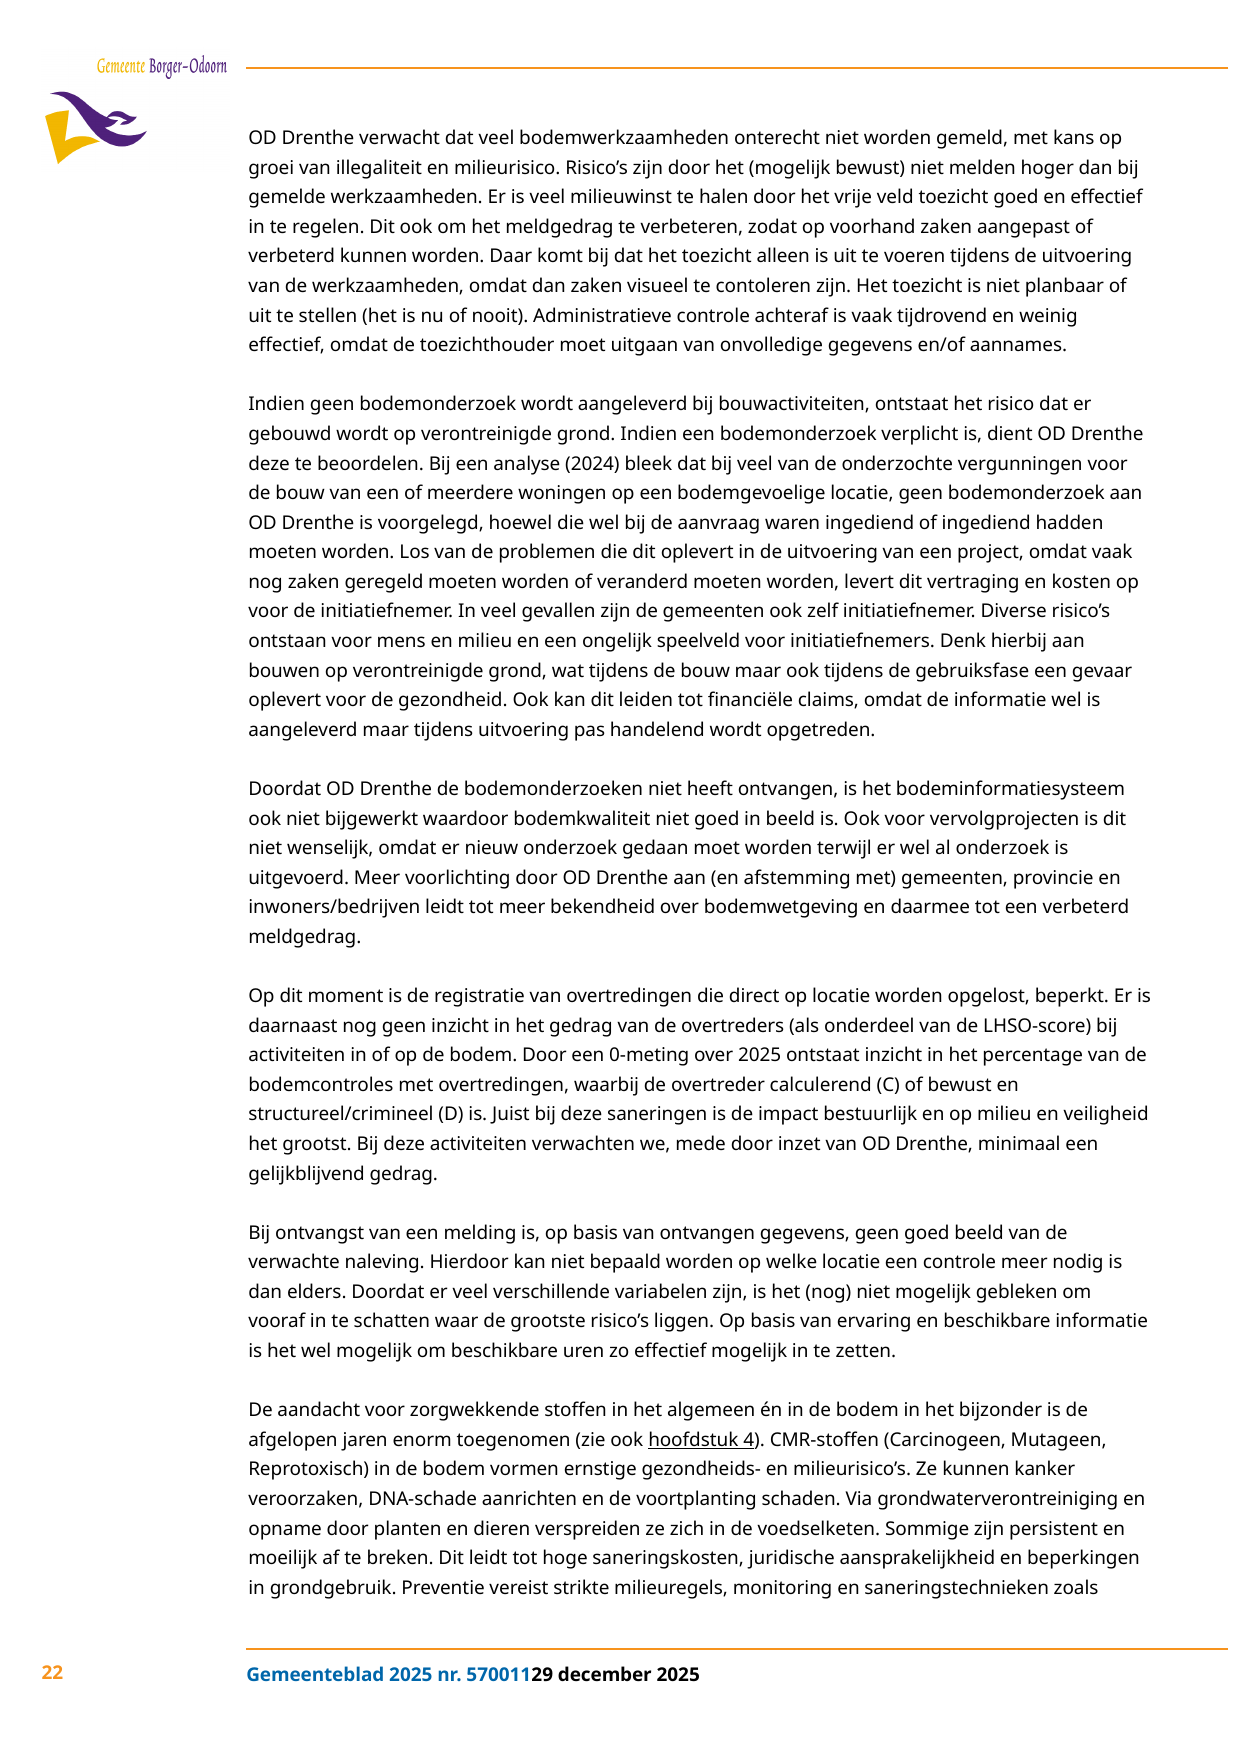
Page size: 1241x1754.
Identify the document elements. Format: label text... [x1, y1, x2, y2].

text Indien geen bodemonderzoek wordt aangeleverd bij bouwactiviteiten, ontstaat het risico dat er gebouwd wordt op verontreinigde grond. Indien een bodemonderzoek verplicht is, dient OD Drenthe deze te beoordelen. Bij een analyse (2024) bleek dat bij veel van de onderzochte vergunningen voor de bouw van een of meerdere woningen op een bodemgevoelige locatie, geen bodemonderzoek aan OD Drenthe is voorgelegd, hoewel die wel bij de aanvraag waren ingediend of ingediend hadden moeten worden. Los van de problemen die dit oplevert in de uitvoering van een project, omdat vaak nog zaken geregeld moeten worden of veranderd moeten worden, levert dit vertraging en kosten op voor de initiatiefnemer. In veel gevallen zijn de gemeenten ook zelf initiatiefnemer. Diverse risico’s ontstaan voor mens en milieu en een ongelijk speelveld voor initiatiefnemers. Denk hierbij aan bouwen op verontreinigde grond, wat tijdens de bouw maar ook tijdens de gebruiksfase een gevaar oplevert voor de gezondheid. Ook kan dit leiden tot financiële claims, omdat de informatie wel is aangeleverd maar tijdens uitvoering pas handelend wordt opgetreden. [248, 391, 1152, 742]
text De aandacht voor zorgwekkende stoffen in het algemeen én in de bodem in het bijzonder is de afgelopen jaren enorm toegenomen (zie ook hoofdstuk 4). CMR-stoffen (Carcinogeen, Mutageen, Reprotoxisch) in de bodem vormen ernstige gezondheids- en milieurisico’s. Ze kunnen kanker veroorzaken, DNA-schade aanrichten en de voortplanting schaden. Via grondwaterverontreiniging en opname door planten en dieren verspreiden ze zich in de voedselketen. Sommige zijn persistent en moeilijk af te breken. Dit leidt tot hoge saneringskosten, juridische aansprakelijkheid en beperkingen in grondgebruik. Preventie vereist strikte milieuregels, monitoring en saneringstechnieken zoals [248, 1396, 1152, 1600]
picture [41, 47, 231, 172]
text Doordat OD Drenthe de bodemonderzoeken niet heeft ontvangen, is het bodeminformatiesysteem ook niet bijgewerkt waardoor bodemkwaliteit niet goed in beeld is. Ook voor vervolgprojecten is dit niet wenselijk, omdat er nieuw onderzoek gedaan moet worden terwijl er wel al onderzoek is uitgevoerd. Meer voorlichting door OD Drenthe aan (en afstemming met) gemeenten, provincie en inwoners/bedrijven leidt tot meer bekendheid over bodemwetgeving en daarmee tot een verbeterd meldgedrag. [248, 775, 1152, 949]
text Bij ontvangst van een melding is, op basis van ontvangen gegevens, geen goed beeld van de verwachte naleving. Hierdoor kan niet bepaald worden op welke locatie een controle meer nodig is dan elders. Doordat er veel verschillende variabelen zijn, is het (nog) niet mogelijk gebleken om vooraf in te schatten waar de grootste risico’s liggen. Op basis van ervaring en beschikbare informatie is het wel mogelijk om beschikbare uren zo effectief mogelijk in te zetten. [248, 1219, 1152, 1363]
text OD Drenthe verwacht dat veel bodemwerkzaamheden onterecht niet worden gemeld, met kans op groei van illegaliteit en milieurisico. Risico’s zijn door het (mogelijk bewust) niet melden hoger dan bij gemelde werkzaamheden. Er is veel milieuwinst te halen door het vrije veld toezicht goed en effectief in te regelen. Dit ook om het meldgedrag te verbeteren, zodat op voorhand zaken aangepast of verbeterd kunnen worden. Daar komt bij dat het toezicht alleen is uit te voeren tijdens de uitvoering van de werkzaamheden, omdat dan zaken visueel te contoleren zijn. Het toezicht is niet planbaar of uit te stellen (het is nu of nooit). Administratieve controle achteraf is vaak tijdrovend en weinig effectief, omdat de toezichthouder moet uitgaan van onvolledige gegevens en/of aannames. [248, 124, 1152, 357]
text Op dit moment is de registratie van overtredingen die direct op locatie worden opgelost, beperkt. Er is daarnaast nog geen inzicht in het gedrag van de overtreders (als onderdeel van de LHSO-score) bij activiteiten in of op de bodem. Door een 0-meting over 2025 ontstaat inzicht in het percentage van de bodemcontroles met overtredingen, waarbij de overtreder calculerend (C) of bewust en structureel/crimineel (D) is. Juist bij deze saneringen is de impact bestuurlijk en op milieu en veiligheid het grootst. Bij deze activiteiten verwachten we, mede door inzet van OD Drenthe, minimaal een gelijkblijvend gedrag. [248, 982, 1152, 1186]
